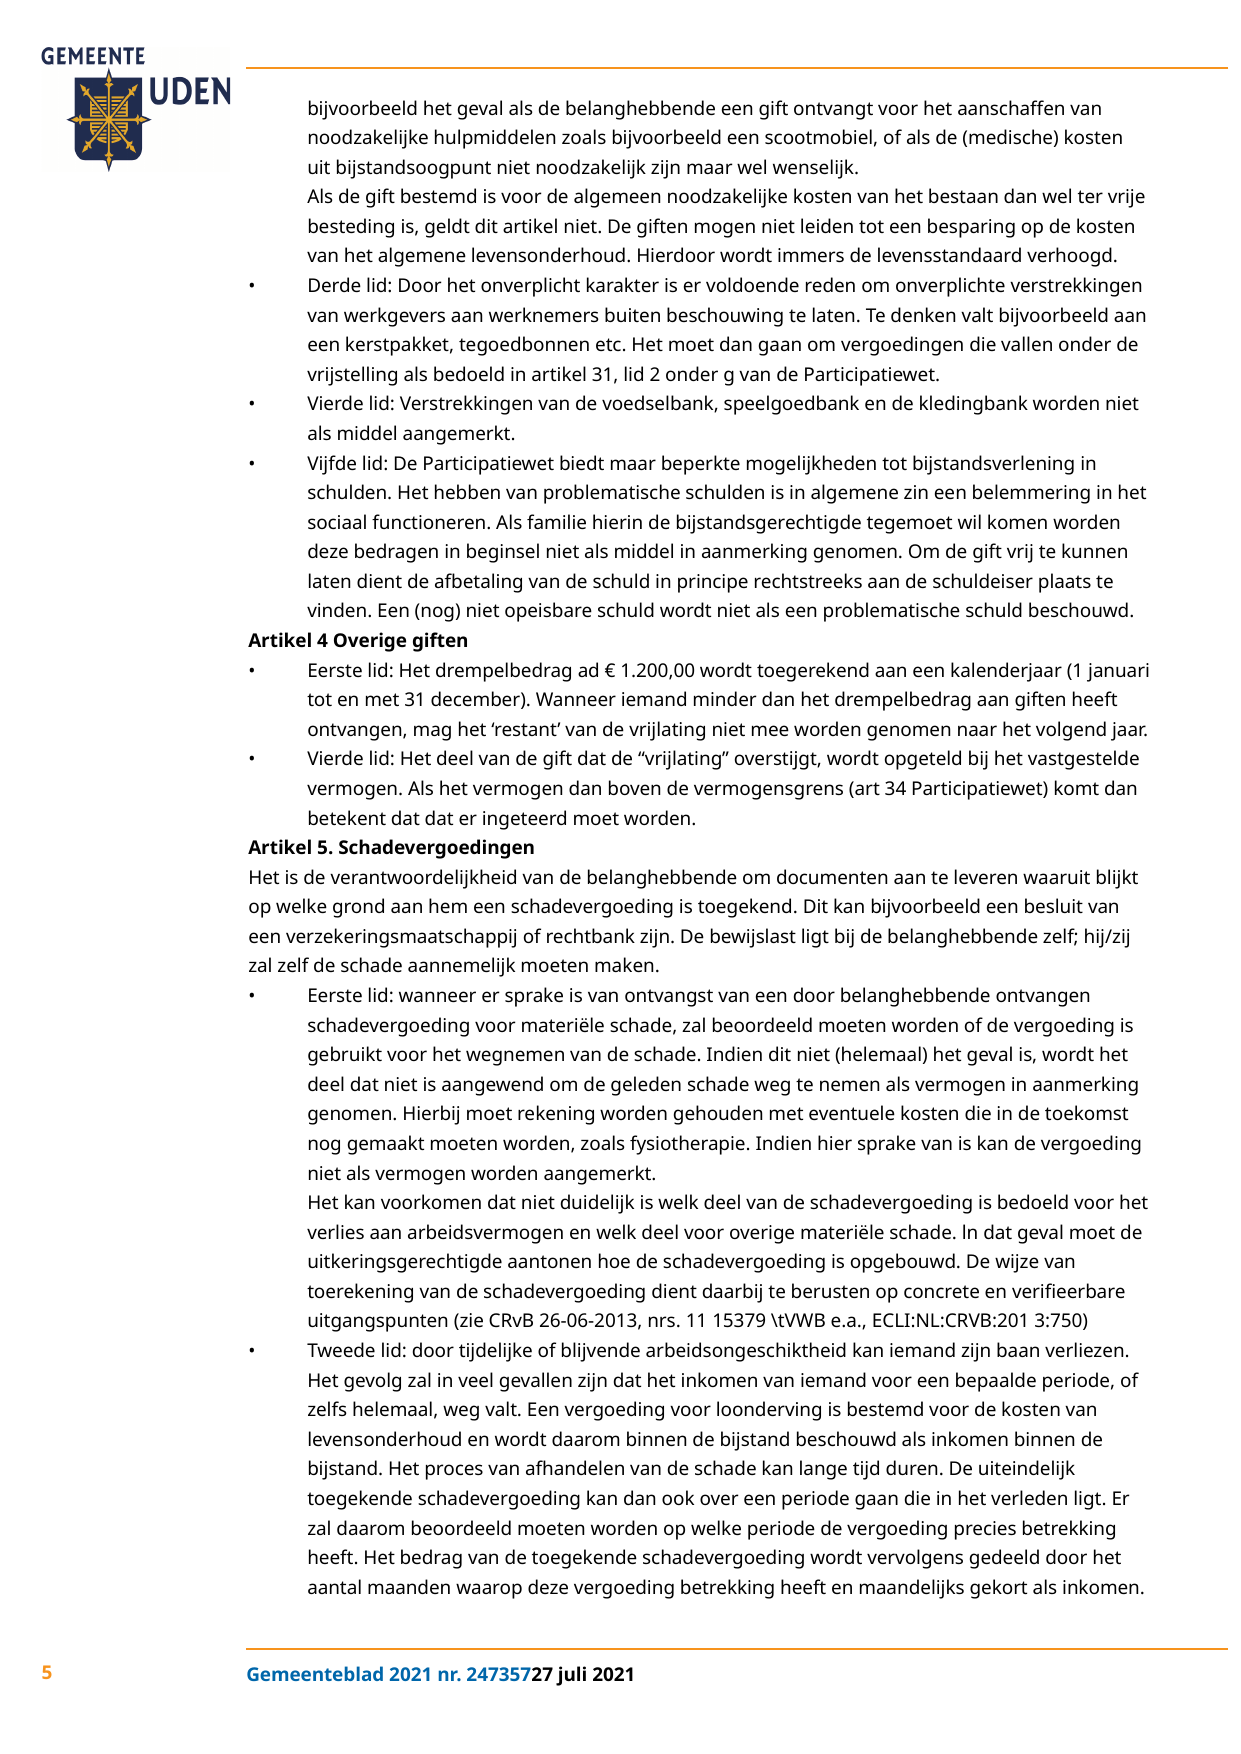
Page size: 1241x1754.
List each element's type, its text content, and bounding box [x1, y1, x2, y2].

list bijvoorbeeld het geval als de belanghebbende een gift ontvangt voor het aanschaffen van noodzakelijke hulpmiddelen zoals bijvoorbeeld een scootmobiel, of als de (medische) kosten uit bijstandsoogpunt niet noodzakelijk zijn maar wel wenselijk. [248, 95, 1152, 180]
list Tweede lid: door tijdelijke of blijvende arbeidsongeschiktheid kan iemand zijn baan verliezen. Het gevolg zal in veel gevallen zijn dat het inkomen van iemand voor een bepaalde periode, of zelfs helemaal, weg valt. Een vergoeding voor loonderving is bestemd voor de kosten van levensonderhoud en wordt daarom binnen de bijstand beschouwd als inkomen binnen de bijstand. Het proces van afhandelen van de schade kan lange tijd duren. De uiteindelijk toegekende schadevergoeding kan dan ook over een periode gaan die in het verleden ligt. Er zal daarom beoordeeld moeten worden op welke periode de vergoeding precies betrekking heeft. Het bedrag van de toegekende schadevergoeding wordt vervolgens gedeeld door het aantal maanden waarop deze vergoeding betrekking heeft en maandelijks gekort als inkomen. [248, 1337, 1152, 1600]
list Het kan voorkomen dat niet duidelijk is welk deel van de schadevergoeding is bedoeld voor het verlies aan arbeidsvermogen en welk deel voor overige materiële schade. ln dat geval moet de uitkeringsgerechtigde aantonen hoe de schadevergoeding is opgebouwd. De wijze van toerekening van de schadevergoeding dient daarbij te berusten op concrete en verifieerbare uitgangspunten (zie CRvB 26-06-2013, nrs. 11 15379 \tVWB e.a., ECLI:NL:CRVB:201 3:750) [248, 1189, 1152, 1333]
list Vierde lid: Het deel van de gift dat de “vrijlating” overstijgt, wordt opgeteld bij het vastgestelde vermogen. Als het vermogen dan boven de vermogensgrens (art 34 Participatiewet) komt dan betekent dat dat er ingeteerd moet worden. [248, 746, 1152, 831]
list Eerste lid: wanneer er sprake is van ontvangst van een door belanghebbende ontvangen schadevergoeding voor materiële schade, zal beoordeeld moeten worden of de vergoeding is gebruikt voor het wegnemen van de schade. Indien dit niet (helemaal) het geval is, wordt het deel dat niet is aangewend om de geleden schade weg te nemen als vermogen in aanmerking genomen. Hierbij moet rekening worden gehouden met eventuele kosten die in de toekomst nog gemaakt moeten worden, zoals fysiotherapie. Indien hier sprake van is kan de vergoeding niet als vermogen worden aangemerkt. [248, 982, 1152, 1186]
text Artikel 5. Schadevergoedingen [248, 834, 1152, 860]
list Eerste lid: Het drempelbedrag ad € 1.200,00 wordt toegerekend aan een kalenderjaar (1 januari tot en met 31 december). Wanneer iemand minder dan het drempelbedrag aan giften heeft ontvangen, mag het ‘restant’ van de vrijlating niet mee worden genomen naar het volgend jaar. [248, 657, 1152, 742]
text Artikel 4 Overige giften [248, 627, 1152, 653]
picture [41, 47, 231, 172]
text Het is de verantwoordelijkheid van de belanghebbende om documenten aan te leveren waaruit blijkt op welke grond aan hem een schadevergoeding is toegekend. Dit kan bijvoorbeeld een besluit van een verzekeringsmaatschappij of rechtbank zijn. De bewijslast ligt bij de belanghebbende zelf; hij/zij zal zelf de schade aannemelijk moeten maken. [248, 864, 1152, 978]
list Vijfde lid: De Participatiewet biedt maar beperkte mogelijkheden tot bijstandsverlening in schulden. Het hebben van problematische schulden is in algemene zin een belemmering in het sociaal functioneren. Als familie hierin de bijstandsgerechtigde tegemoet wil komen worden deze bedragen in beginsel niet als middel in aanmerking genomen. Om de gift vrij te kunnen laten dient de afbetaling van de schuld in principe rechtstreeks aan de schuldeiser plaats te vinden. Een (nog) niet opeisbare schuld wordt niet als een problematische schuld beschouwd. [248, 450, 1152, 623]
list Derde lid: Door het onverplicht karakter is er voldoende reden om onverplichte verstrekkingen van werkgevers aan werknemers buiten beschouwing te laten. Te denken valt bijvoorbeeld aan een kerstpakket, tegoedbonnen etc. Het moet dan gaan om vergoedingen die vallen onder de vrijstelling als bedoeld in artikel 31, lid 2 onder g van de Participatiewet. [248, 272, 1152, 387]
list Vierde lid: Verstrekkingen van de voedselbank, speelgoedbank en de kledingbank worden niet als middel aangemerkt. [248, 391, 1152, 446]
list Als de gift bestemd is voor de algemeen noodzakelijke kosten van het bestaan dan wel ter vrije besteding is, geldt dit artikel niet. De giften mogen niet leiden tot een besparing op de kosten van het algemene levensonderhoud. Hierdoor wordt immers de levensstandaard verhoogd. [248, 183, 1152, 268]
